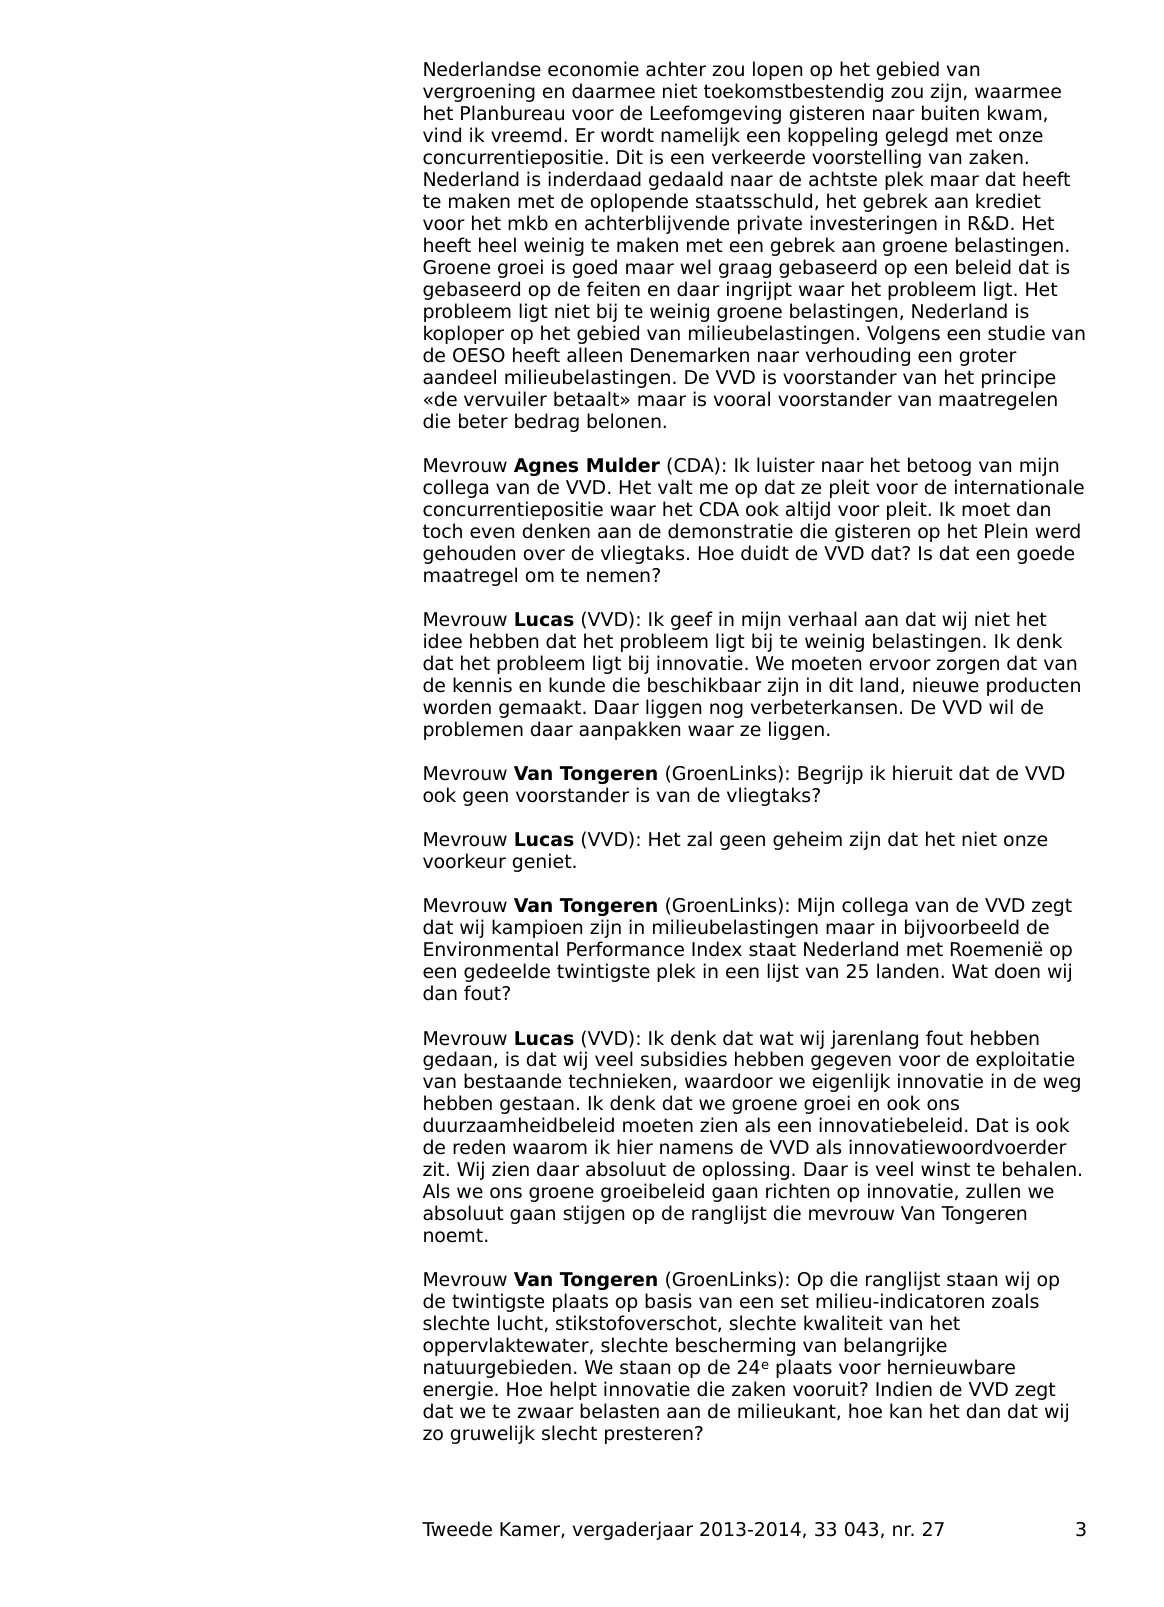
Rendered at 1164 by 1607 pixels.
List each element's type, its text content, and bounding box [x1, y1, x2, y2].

text Mevrouw Lucas (VVD): Het zal geen geheim zijn dat het niet onze voorkeur geniet. [422, 829, 1087, 873]
text Mevrouw Van Tongeren (GroenLinks): Mijn collega van de VVD zegt dat wij kampioen zijn in milieubelastingen maar in bijvoorbeeld de Environmental Performance Index staat Nederland met Roemenië op een gedeelde twintigste plek in een lijst van 25 landen. Wat doen wij dan fout? [422, 895, 1087, 1005]
text Mevrouw Lucas (VVD): Ik denk dat wat wij jarenlang fout hebben gedaan, is dat wij veel subsidies hebben gegeven voor de exploitatie van bestaande technieken, waardoor we eigenlijk innovatie in de weg hebben gestaan. Ik denk dat we groene groei en ook ons duurzaamheidbeleid moeten zien als een innovatiebeleid. Dat is ook de reden waarom ik hier namens de VVD als innovatiewoordvoerder zit. Wij zien daar absoluut de oplossing. Daar is veel winst te behalen. Als we ons groene groeibeleid gaan richten op innovatie, zullen we absoluut gaan stijgen op de ranglijst die mevrouw Van Tongeren noemt. [422, 1027, 1087, 1247]
text Mevrouw Van Tongeren (GroenLinks): Op die ranglijst staan wij op de twintigste plaats op basis van een set milieu-indicatoren zoals slechte lucht, stikstofoverschot, slechte kwaliteit van het oppervlaktewater, slechte bescherming van belangrijke natuurgebieden. We staan op de 24e plaats voor hernieuwbare energie. Hoe helpt innovatie die zaken vooruit? Indien de VVD zegt dat we te zwaar belasten aan de milieukant, hoe kan het dan dat wij zo gruwelijk slecht presteren? [422, 1269, 1087, 1445]
text Mevrouw Van Tongeren (GroenLinks): Begrijp ik hieruit dat de VVD ook geen voorstander is van de vliegtaks? [422, 763, 1087, 807]
text Mevrouw Agnes Mulder (CDA): Ik luister naar het betoog van mijn collega van de VVD. Het valt me op dat ze pleit voor de internationale concurrentiepositie waar het CDA ook altijd voor pleit. Ik moet dan toch even denken aan de demonstratie die gisteren op het Plein werd gehouden over de vliegtaks. Hoe duidt de VVD dat? Is dat een goede maatregel om te nemen? [422, 455, 1087, 587]
text Mevrouw Lucas (VVD): Ik geef in mijn verhaal aan dat wij niet het idee hebben dat het probleem ligt bij te weinig belastingen. Ik denk dat het probleem ligt bij innovatie. We moeten ervoor zorgen dat van de kennis en kunde die beschikbaar zijn in dit land, nieuwe producten worden gemaakt. Daar liggen nog verbeterkansen. De VVD wil de problemen daar aanpakken waar ze liggen. [422, 609, 1087, 741]
text Nederlandse economie achter zou lopen op het gebied van vergroening en daarmee niet toekomstbestendig zou zijn, waarmee het Planbureau voor de Leefomgeving gisteren naar buiten kwam, vind ik vreemd. Er wordt namelijk een koppeling gelegd met onze concurrentiepositie. Dit is een verkeerde voorstelling van zaken. Nederland is inderdaad gedaald naar de achtste plek maar dat heeft te maken met de oplopende staatsschuld, het gebrek aan krediet voor het mkb en achterblijvende private investeringen in R&D. Het heeft heel weinig te maken met een gebrek aan groene belastingen. Groene groei is goed maar wel graag gebaseerd op een beleid dat is gebaseerd op de feiten en daar ingrijpt waar het probleem ligt. Het probleem ligt niet bij te weinig groene belastingen, Nederland is koploper op het gebied van milieubelastingen. Volgens een studie van de OESO heeft alleen Denemarken naar verhouding een groter aandeel milieubelastingen. De VVD is voorstander van het principe «de vervuiler betaalt» maar is vooral voorstander van maatregelen die beter bedrag belonen. [422, 59, 1087, 433]
